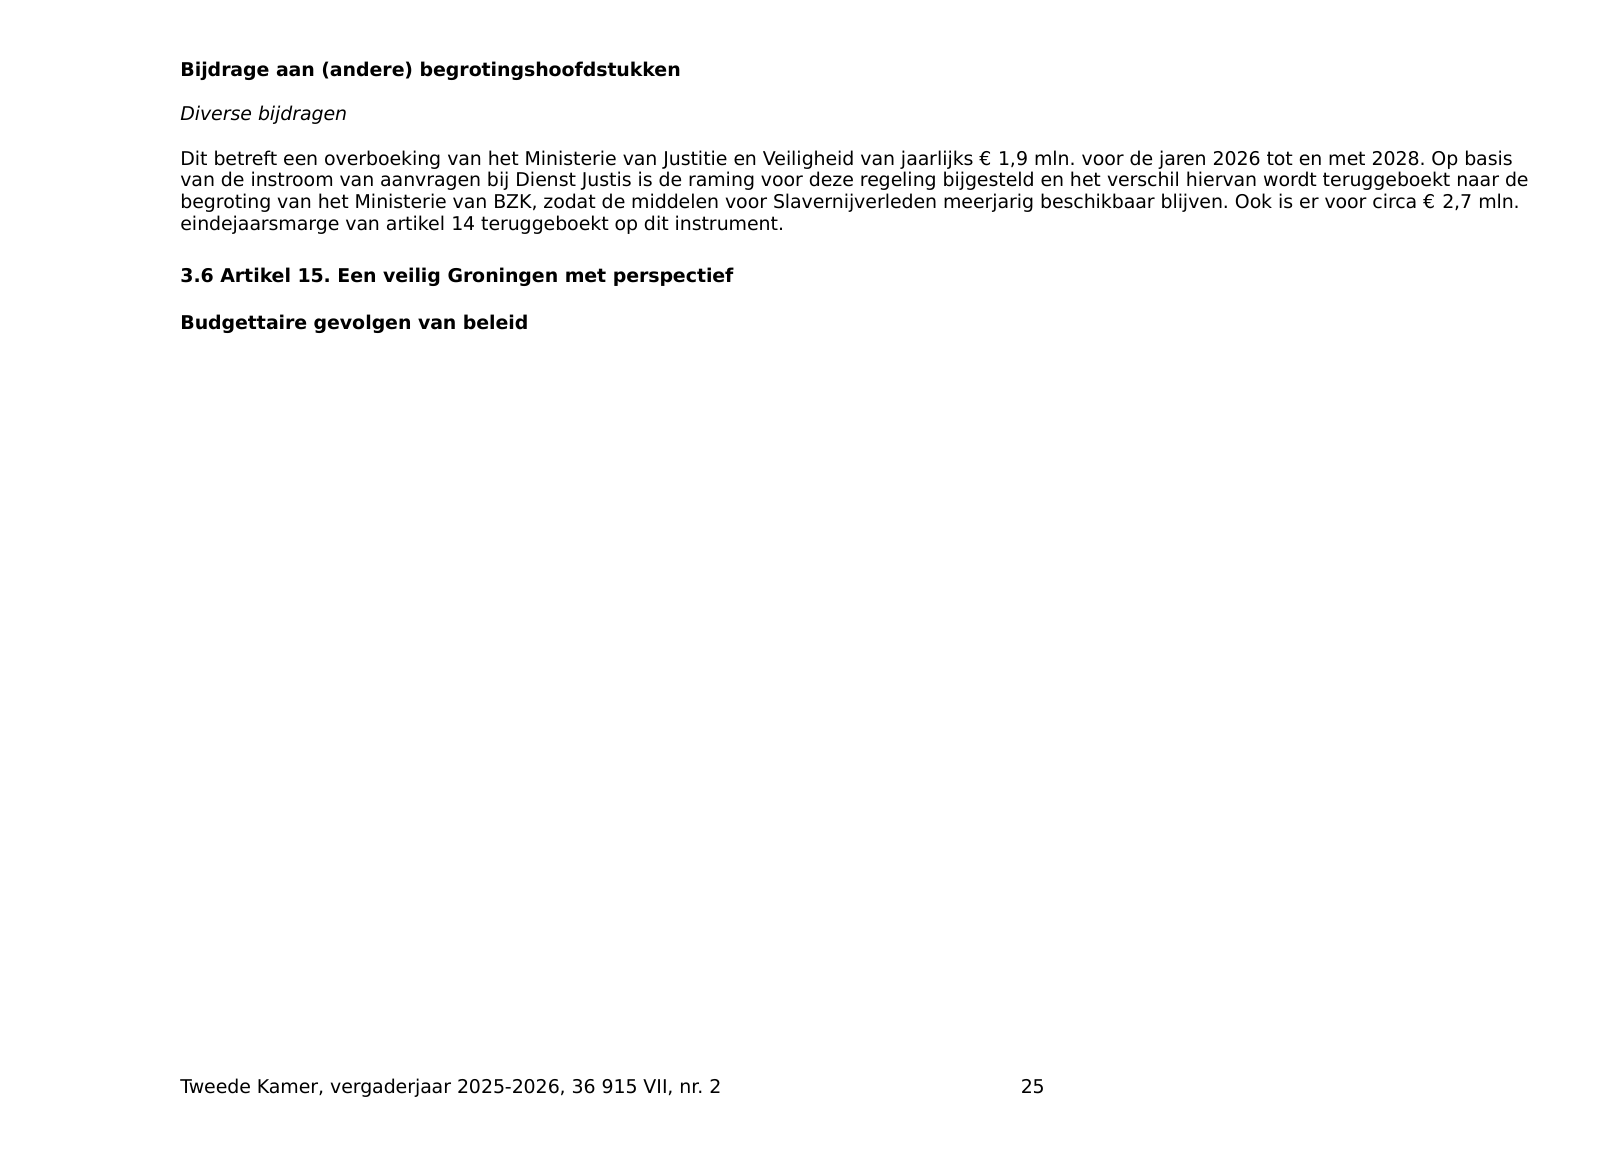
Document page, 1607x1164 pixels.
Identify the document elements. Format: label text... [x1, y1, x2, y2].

subtitle Bijdrage aan (andere) begrotingshoofdstukken [180, 59, 1529, 81]
subtitle 3.6 Artikel 15. Een veilig Groningen met perspectief [180, 265, 1529, 287]
text Dit betreft een overboeking van het Ministerie van Justitie en Veiligheid van jaarlijks € 1,9 mln. voor de jaren 2026 tot en met 2028. Op basis van de instroom van aanvragen bij Dienst Justis is de raming voor deze regeling bijgesteld en het verschil hiervan wordt teruggeboekt naar de begroting van het Ministerie van BZK, zodat de middelen voor Slavernijverleden meerjarig beschikbaar blijven. Ook is er voor circa € 2,7 mln. eindejaarsmarge van artikel 14 teruggeboekt op dit instrument. [180, 147, 1529, 235]
subtitle Budgettaire gevolgen van beleid [180, 312, 1529, 334]
subtitle Diverse bijdragen [180, 103, 1529, 125]
